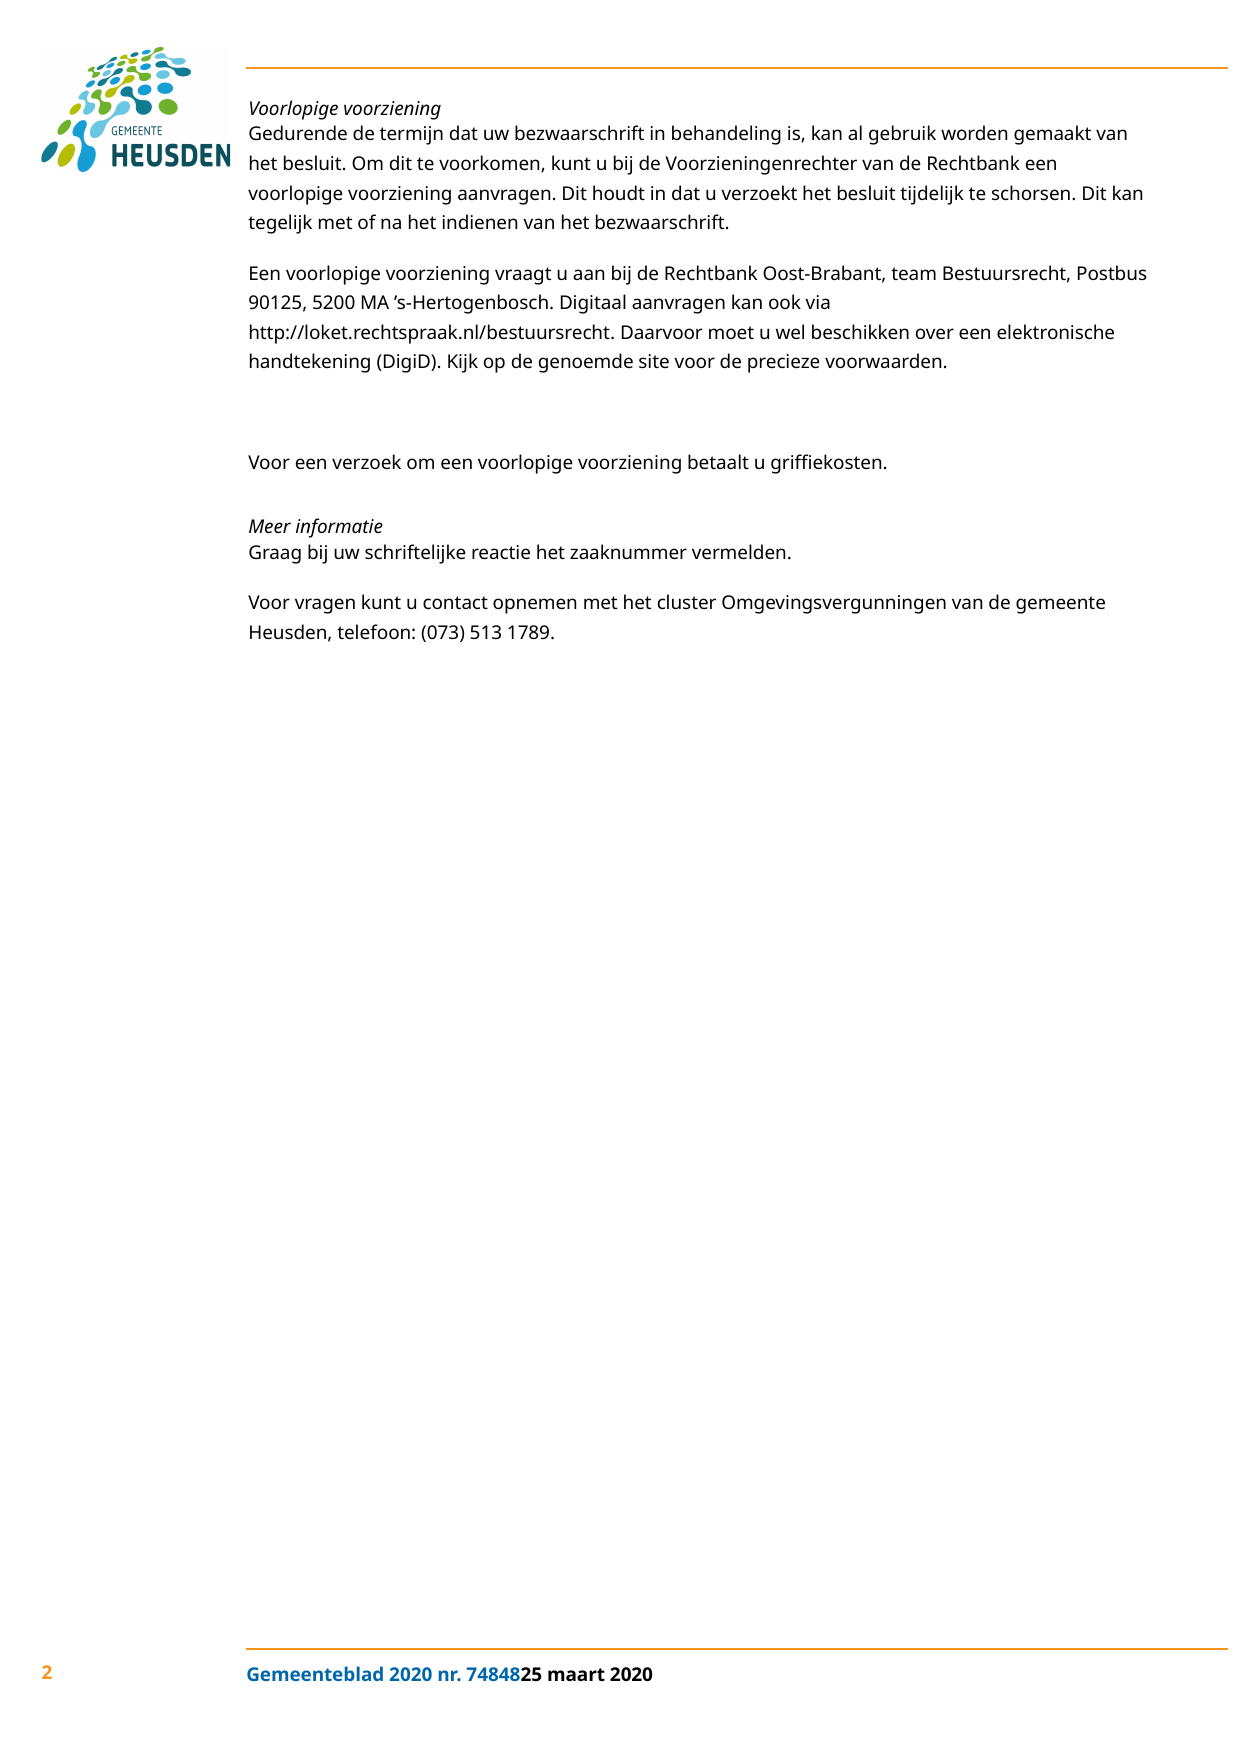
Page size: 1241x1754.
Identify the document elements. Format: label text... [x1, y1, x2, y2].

picture [41, 47, 231, 172]
text Meer informatie [248, 513, 1152, 539]
text Gedurende de termijn dat uw bezwaarschrift in behandeling is, kan al gebruik worden gemaakt van het besluit. Om dit te voorkomen, kunt u bij de Voorzieningenrechter van de Rechtbank een voorlopige voorziening aanvragen. Dit houdt in dat u verzoekt het besluit tijdelijk te schorsen. Dit kan tegelijk met of na het indienen van het bezwaarschrift. [248, 121, 1152, 235]
text Voor vragen kunt u contact opnemen met het cluster Omgevingsvergunningen van de gemeente Heusden, telefoon: (073) 513 1789. [248, 589, 1152, 645]
text Voorlopige voorziening [248, 95, 1152, 121]
text Voor een verzoek om een voorlopige voorziening betaalt u griffiekosten. [248, 449, 1152, 475]
text Een voorlopige voorziening vraagt u aan bij de Rechtbank Oost-Brabant, team Bestuursrecht, Postbus 90125, 5200 MA ’s-Hertogenbosch. Digitaal aanvragen kan ook via http://loket.rechtspraak.nl/bestuursrecht. Daarvoor moet u wel beschikken over een elektronische handtekening (DigiD). Kijk op de genoemde site voor de precieze voorwaarden. [248, 260, 1152, 374]
text Graag bij uw schriftelijke reactie het zaaknummer vermelden. [248, 539, 1152, 565]
